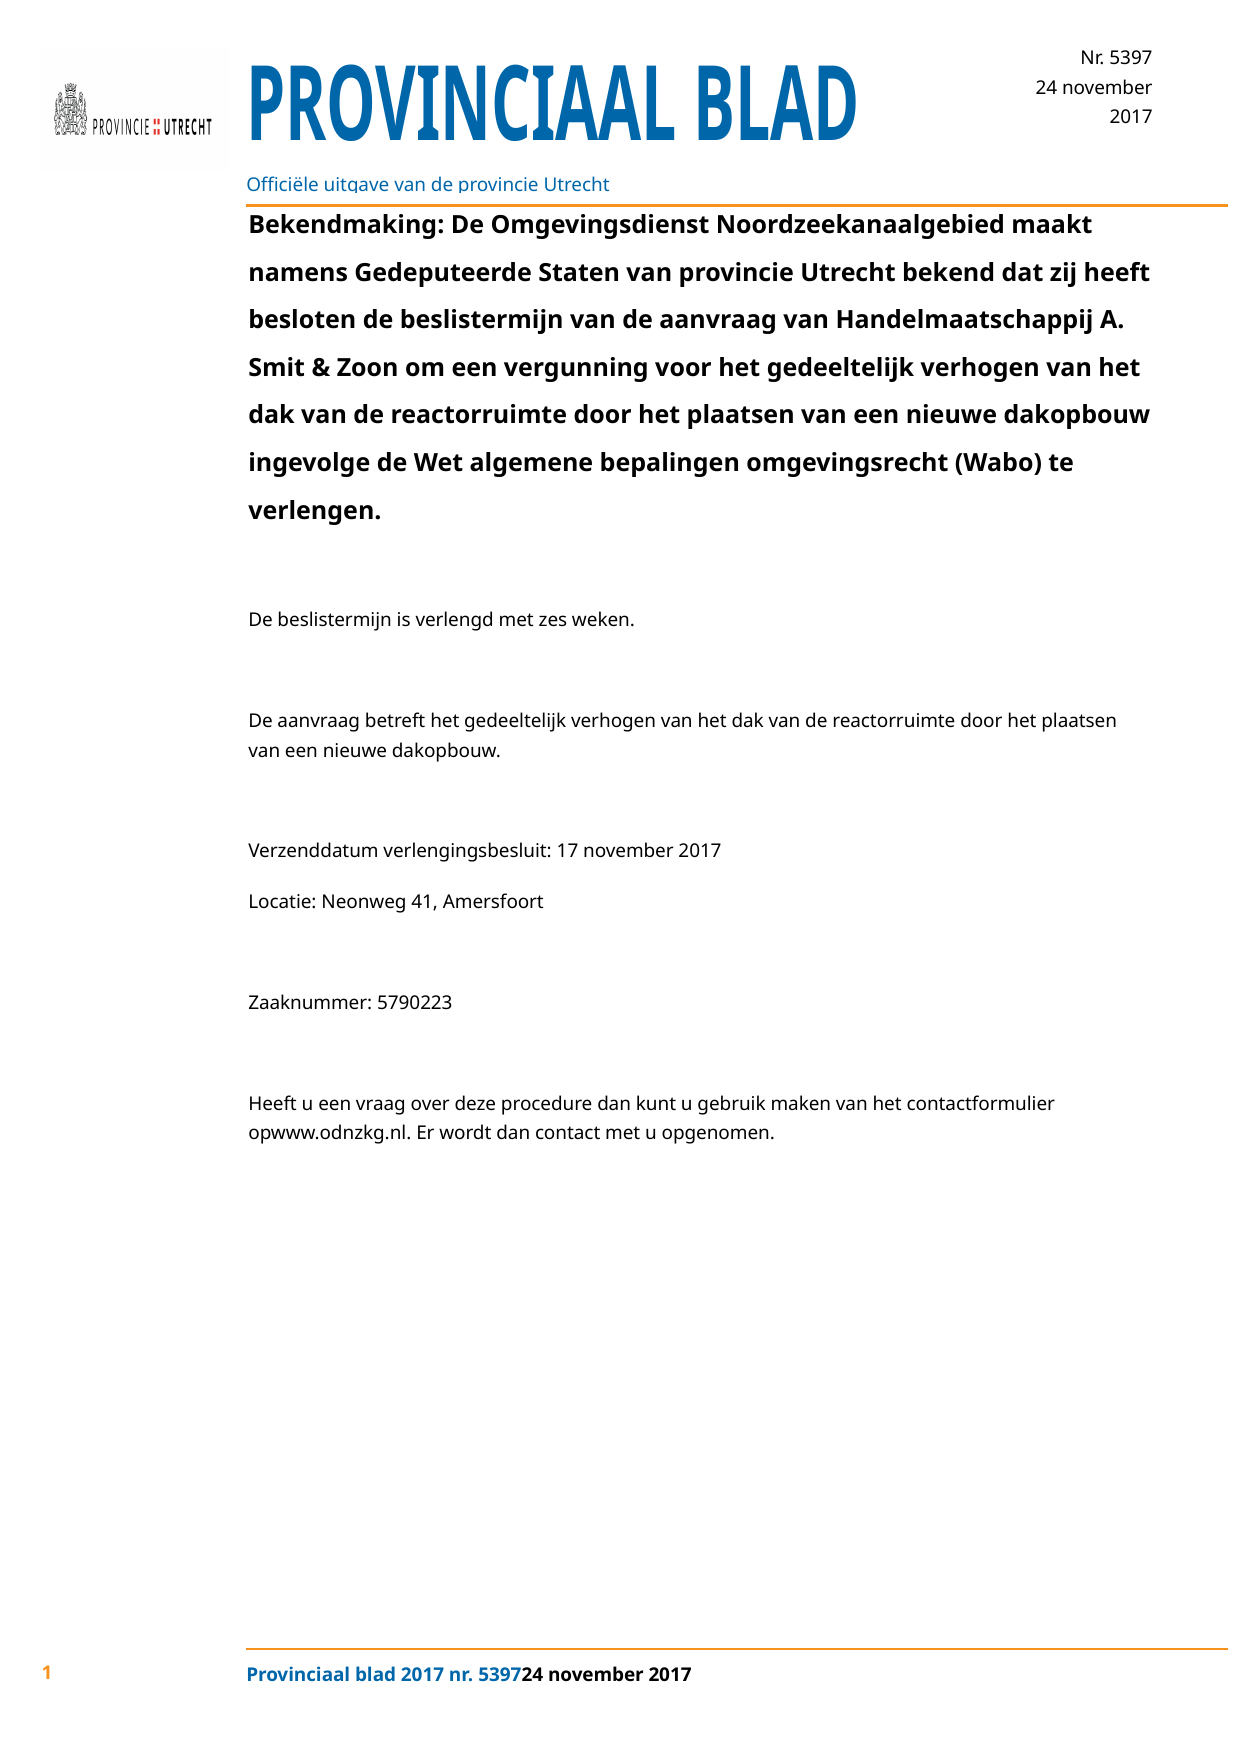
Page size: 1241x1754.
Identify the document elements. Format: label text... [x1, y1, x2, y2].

text Heeft u een vraag over deze procedure dan kunt u gebruik maken van het contactformulier opwww.odnzkg.nl. Er wordt dan contact met u opgenomen. [248, 1090, 1152, 1145]
text Verzenddatum verlengingsbesluit: 17 november 2017 [248, 838, 1152, 863]
picture [41, 47, 231, 172]
text De beslistermijn is verlengd met zes weken. [248, 606, 1152, 632]
text Bekendmaking: De Omgevingsdienst Noordzeekanaalgebied maakt namens Gedeputeerde Staten van provincie Utrecht bekend dat zij heeft besloten de beslistermijn van de aanvraag van Handelmaatschappij A. Smit & Zoon om een vergunning voor het gedeeltelijk verhogen van het dak van de reactorruimte door het plaatsen van een nieuwe dakopbouw ingevolge de Wet algemene bepalingen omgevingsrecht (Wabo) te verlengen. [248, 207, 1152, 526]
text De aanvraag betreft het gedeeltelijk verhogen van het dak van de reactorruimte door het plaatsen van een nieuwe dakopbouw. [248, 707, 1152, 762]
text Zaaknummer: 5790223 [248, 989, 1152, 1014]
text Locatie: Neonweg 41, Amersfoort [248, 888, 1152, 914]
